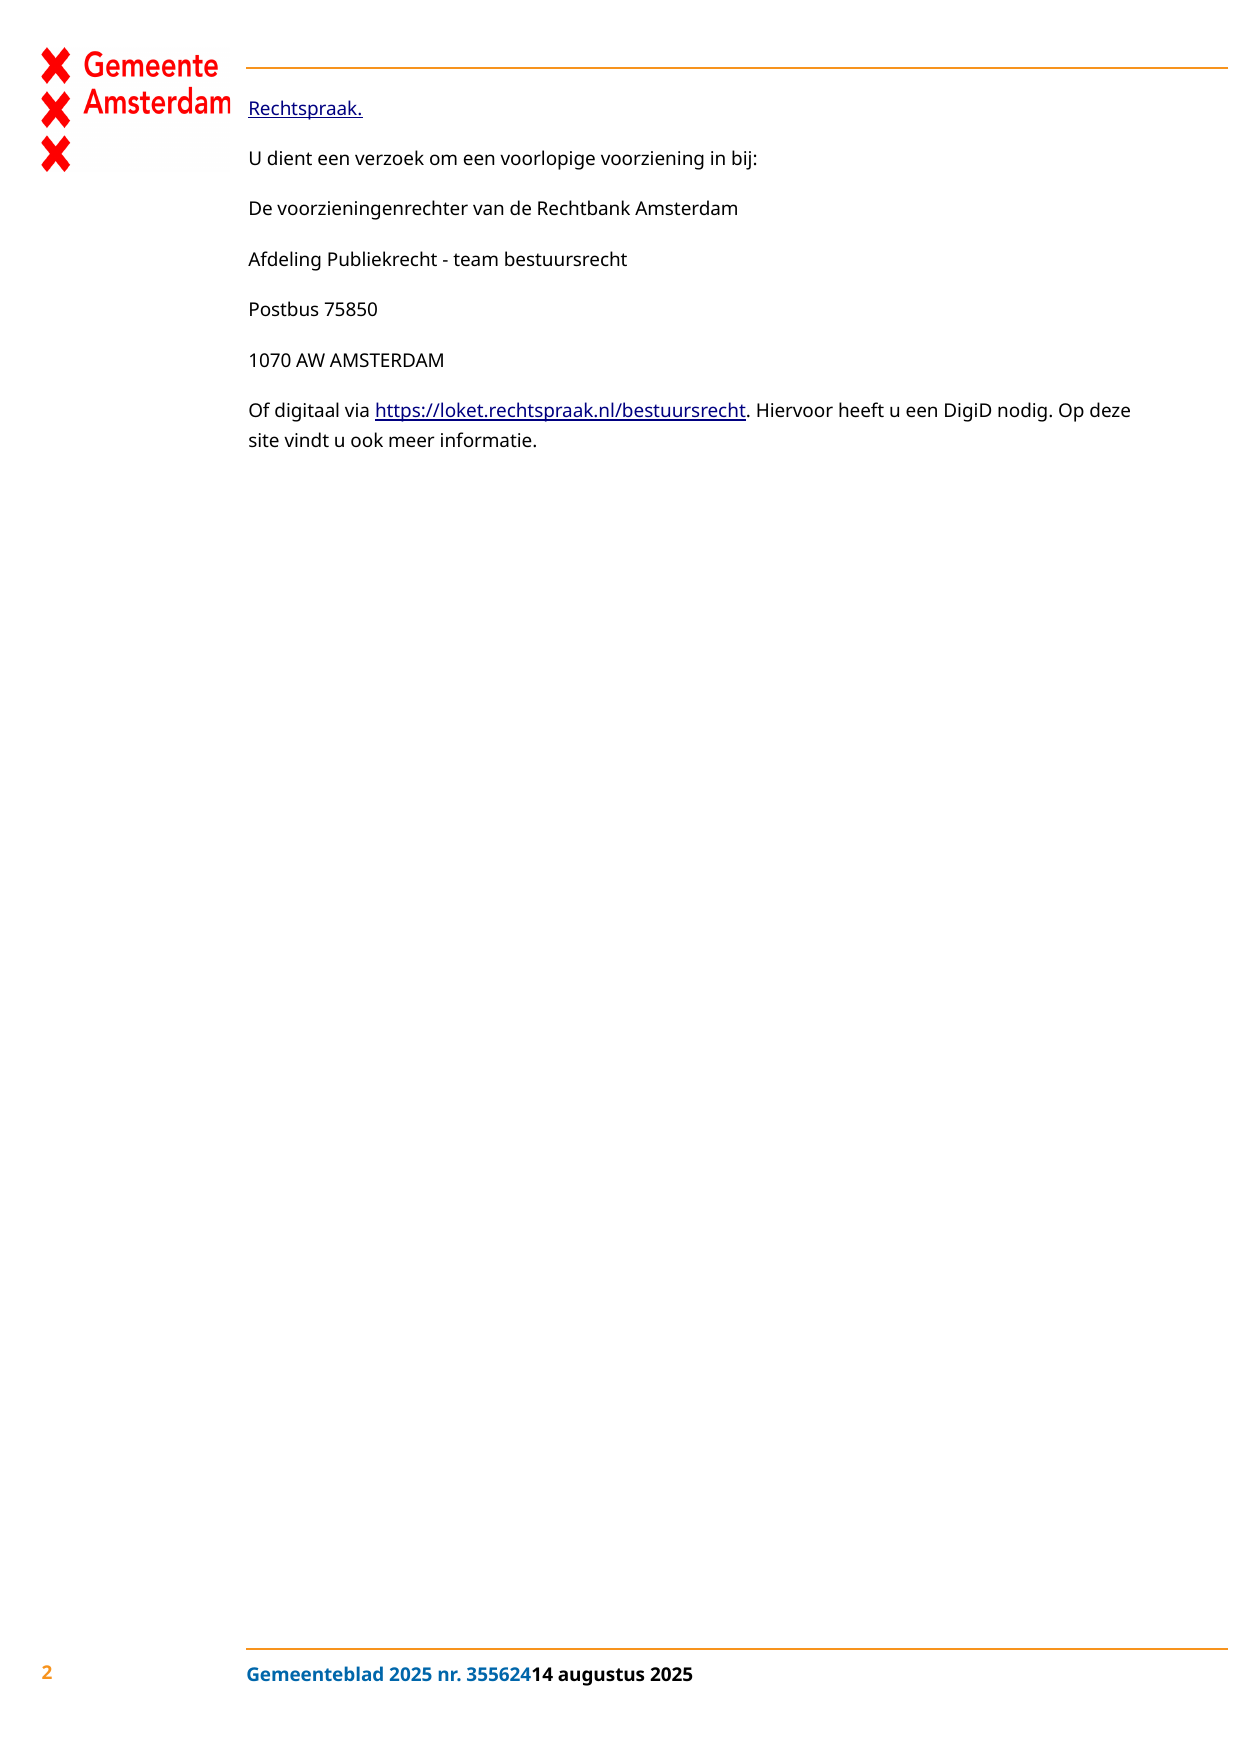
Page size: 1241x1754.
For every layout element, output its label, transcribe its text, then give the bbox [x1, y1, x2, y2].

text De voorzieningenrechter van de Rechtbank Amsterdam [248, 196, 1152, 221]
text 1070 AW AMSTERDAM [248, 347, 1152, 373]
text Postbus 75850 [248, 296, 1152, 322]
text U dient een verzoek om een voorlopige voorziening in bij: [248, 145, 1152, 171]
text Of digitaal via https://loket.rechtspraak.nl/bestuursrecht. Hiervoor heeft u een DigiD nodig. Op deze site vindt u ook meer informatie. [248, 397, 1152, 453]
picture [41, 47, 231, 172]
text Afdeling Publiekrecht - team bestuursrecht [248, 246, 1152, 272]
text Rechtspraak. [248, 95, 1152, 121]
